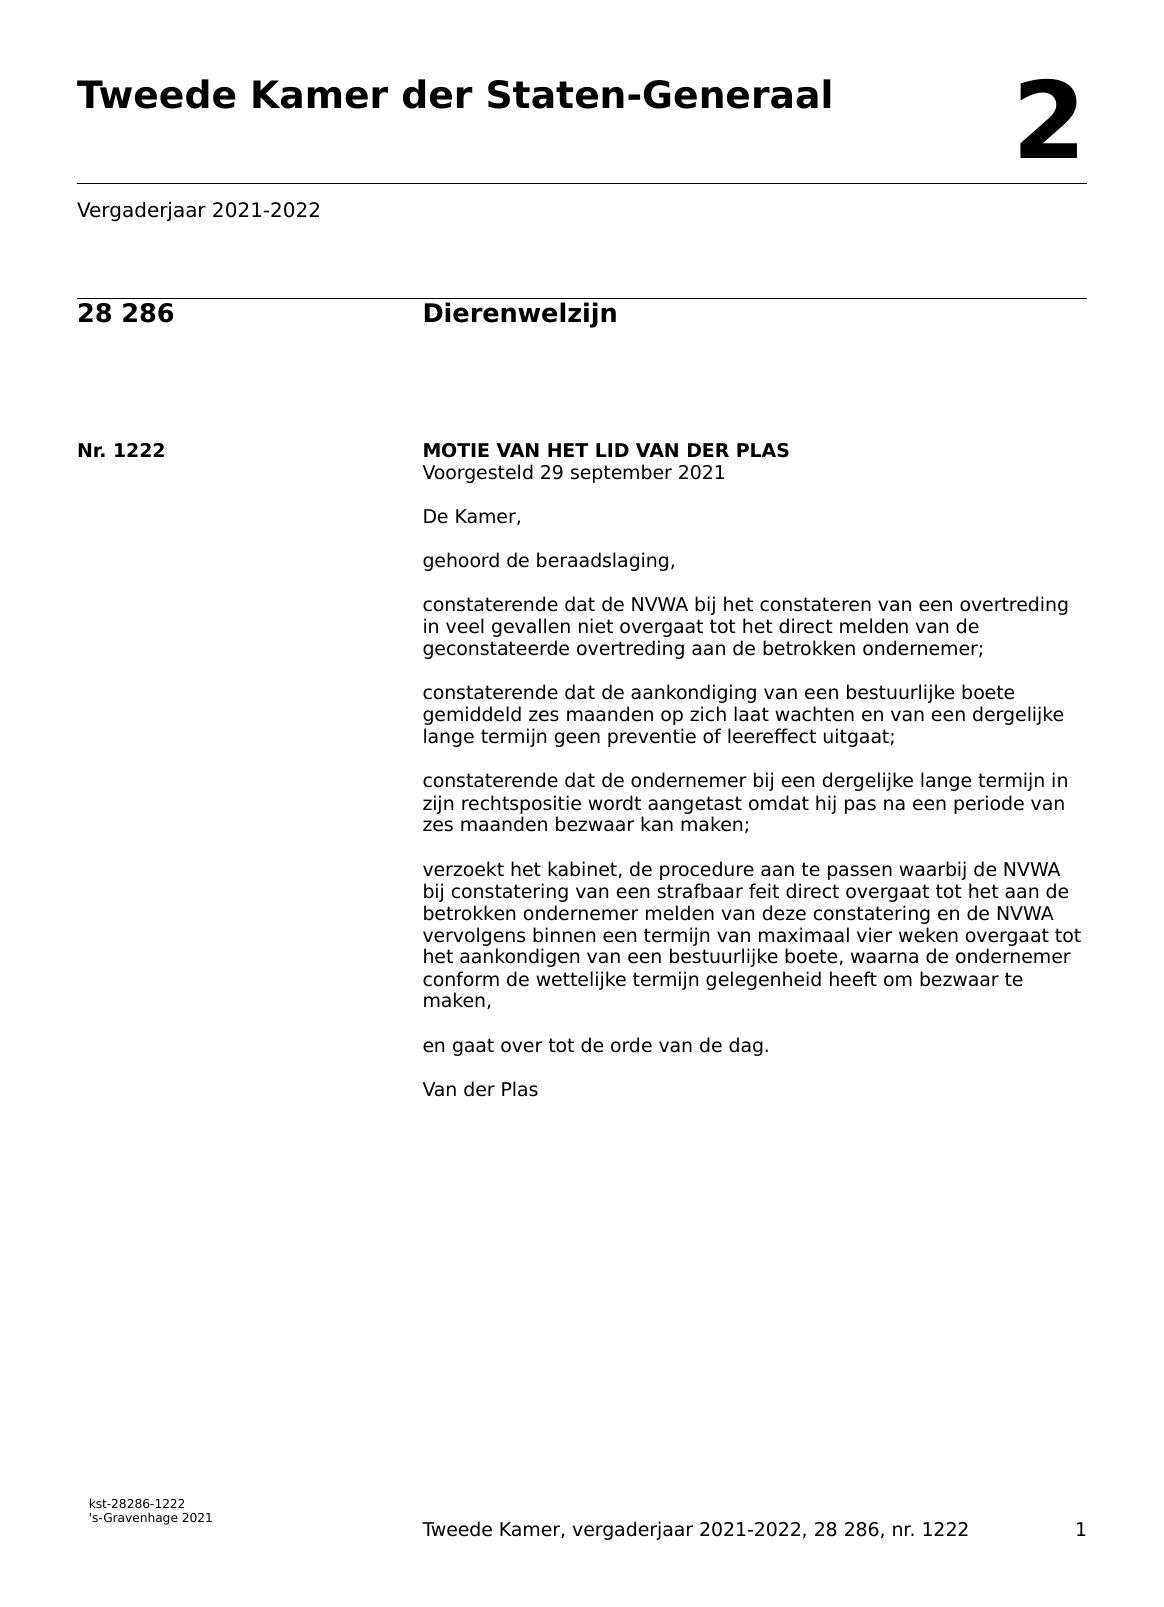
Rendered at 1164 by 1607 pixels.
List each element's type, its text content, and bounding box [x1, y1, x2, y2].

table_header Tweede Kamer der Staten-Generaal [77, 59, 886, 183]
text constaterende dat de ondernemer bij een dergelijke lange termijn in zijn rechtspositie wordt aangetast omdat hij pas na een periode van zes maanden bezwaar kan maken; [422, 770, 1087, 836]
text constaterende dat de NVWA bij het constateren van een overtreding in veel gevallen niet overgaat tot het direct melden van de geconstateerde overtreding aan de betrokken ondernemer; [422, 594, 1087, 660]
table_header 2 [886, 59, 1087, 183]
text verzoekt het kabinet, de procedure aan te passen waarbij de NVWA bij constatering van een strafbaar feit direct overgaat tot het aan de betrokken ondernemer melden van deze constatering en de NVWA vervolgens binnen een termijn van maximaal vier weken overgaat tot het aankondigen van een bestuurlijke boete, waarna de ondernemer conform de wettelijke termijn gelegenheid heeft om bezwaar te maken, [422, 858, 1087, 1012]
text en gaat over tot de orde van de dag. [422, 1034, 1087, 1057]
table_cell Vergaderjaar 2021-2022 [77, 184, 1087, 298]
text 's-Gravenhage 2021 [88, 1511, 323, 1525]
text gehoord de beraadslaging, [422, 550, 1087, 572]
text Van der Plas [422, 1079, 1087, 1101]
subtitle Nr. 1222 MOTIE VAN HET LID VAN DER PLAS [77, 440, 1087, 462]
text Voorgesteld 29 september 2021 [422, 462, 1087, 484]
text constaterende dat de aankondiging van een bestuurlijke boete gemiddeld zes maanden op zich laat wachten en van een dergelijke lange termijn geen preventie of leereffect uitgaat; [422, 682, 1087, 748]
text kst-28286-1222 [88, 1497, 323, 1511]
text De Kamer, [422, 506, 1087, 528]
subtitle 28 286 Dierenwelzijn [77, 299, 1087, 329]
